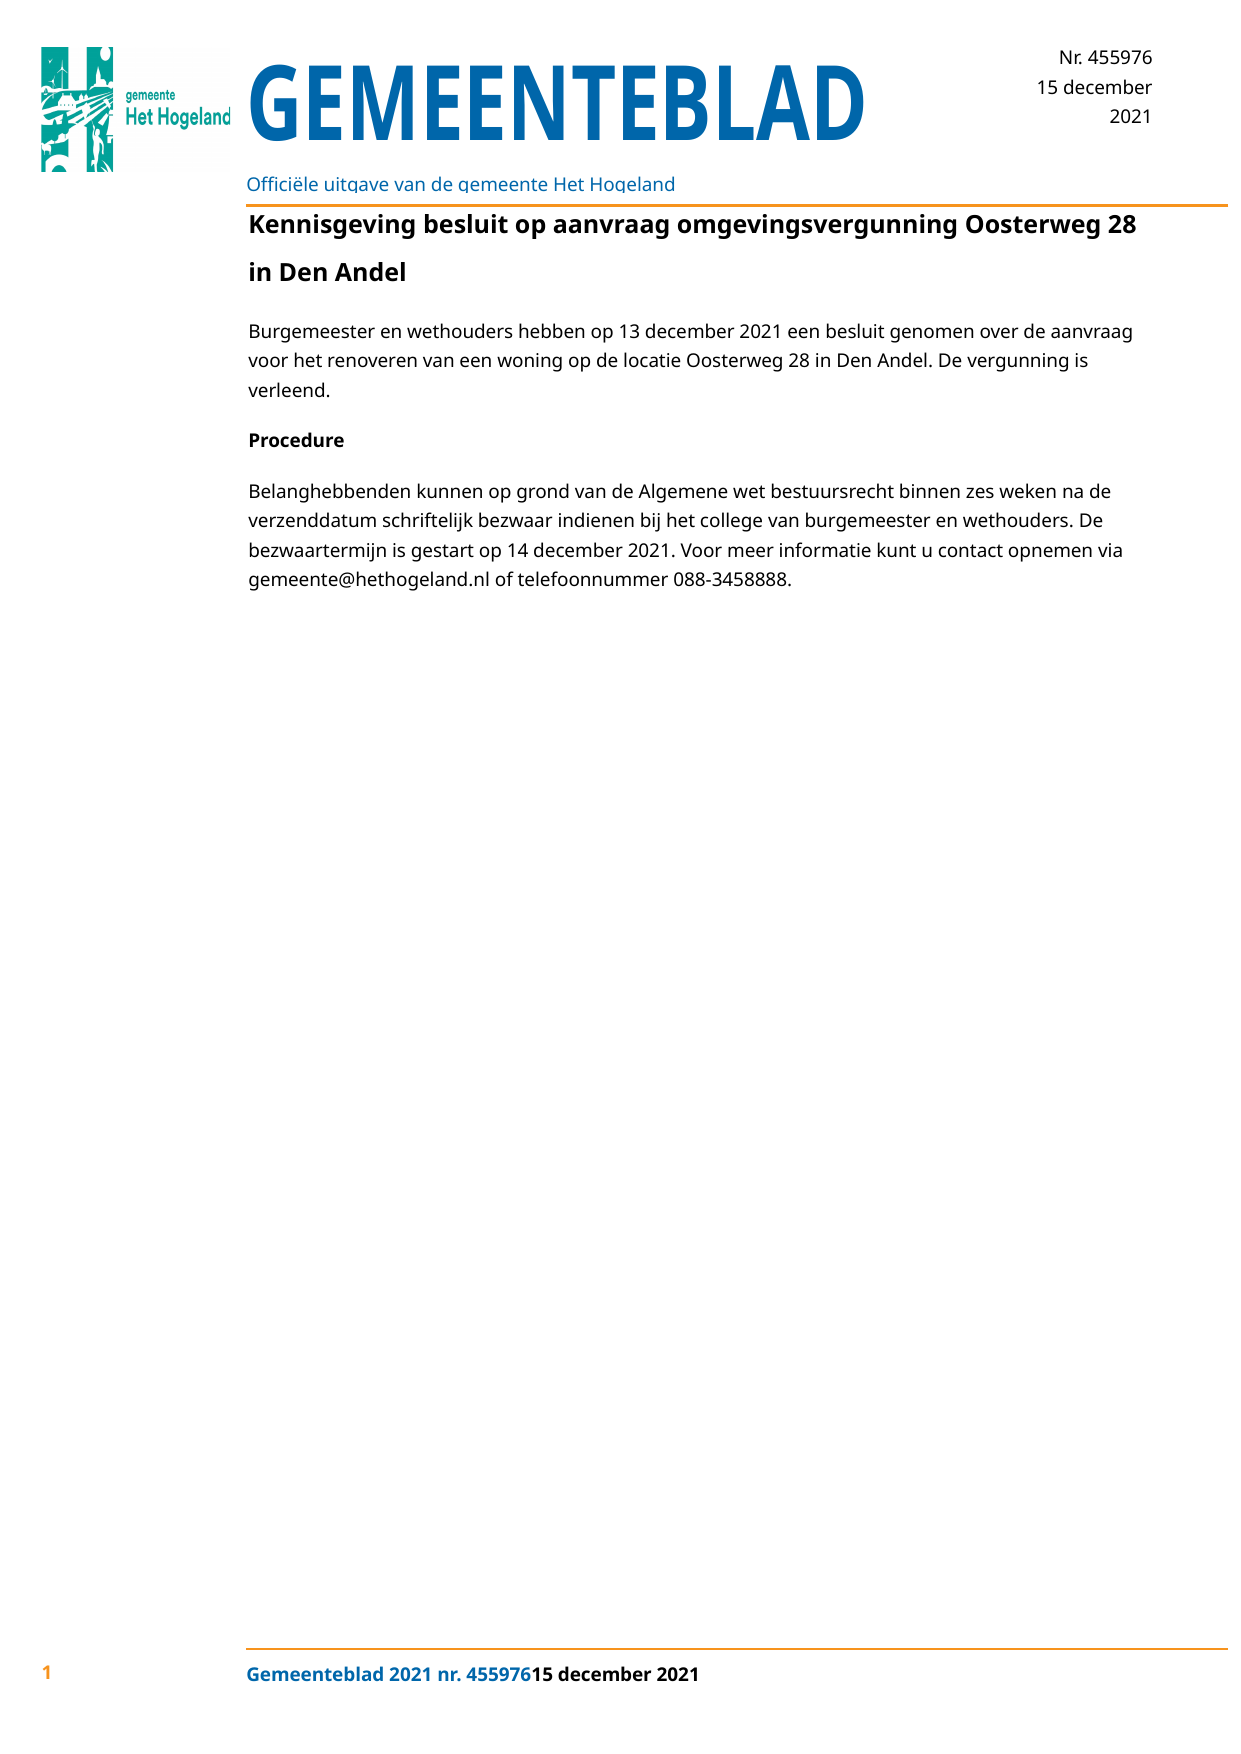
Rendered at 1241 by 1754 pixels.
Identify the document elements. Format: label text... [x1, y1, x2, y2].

picture [41, 47, 231, 172]
text Belanghebbenden kunnen op grond van de Algemene wet bestuursrecht binnen zes weken na de verzenddatum schriftelijk bezwaar indienen bij het college van burgemeester en wethouders. De bezwaartermijn is gestart op 14 december 2021. Voor meer informatie kunt u contact opnemen via gemeente@hethogeland.nl of telefoonnummer 088-3458888. [248, 478, 1152, 592]
text Kennisgeving besluit op aanvraag omgevingsvergunning Oosterweg 28 in Den Andel [248, 207, 1152, 288]
text Burgemeester en wethouders hebben op 13 december 2021 een besluit genomen over de aanvraag voor het renoveren van een woning op de locatie Oosterweg 28 in Den Andel. De vergunning is verleend. [248, 318, 1152, 403]
text Procedure [248, 427, 1152, 453]
